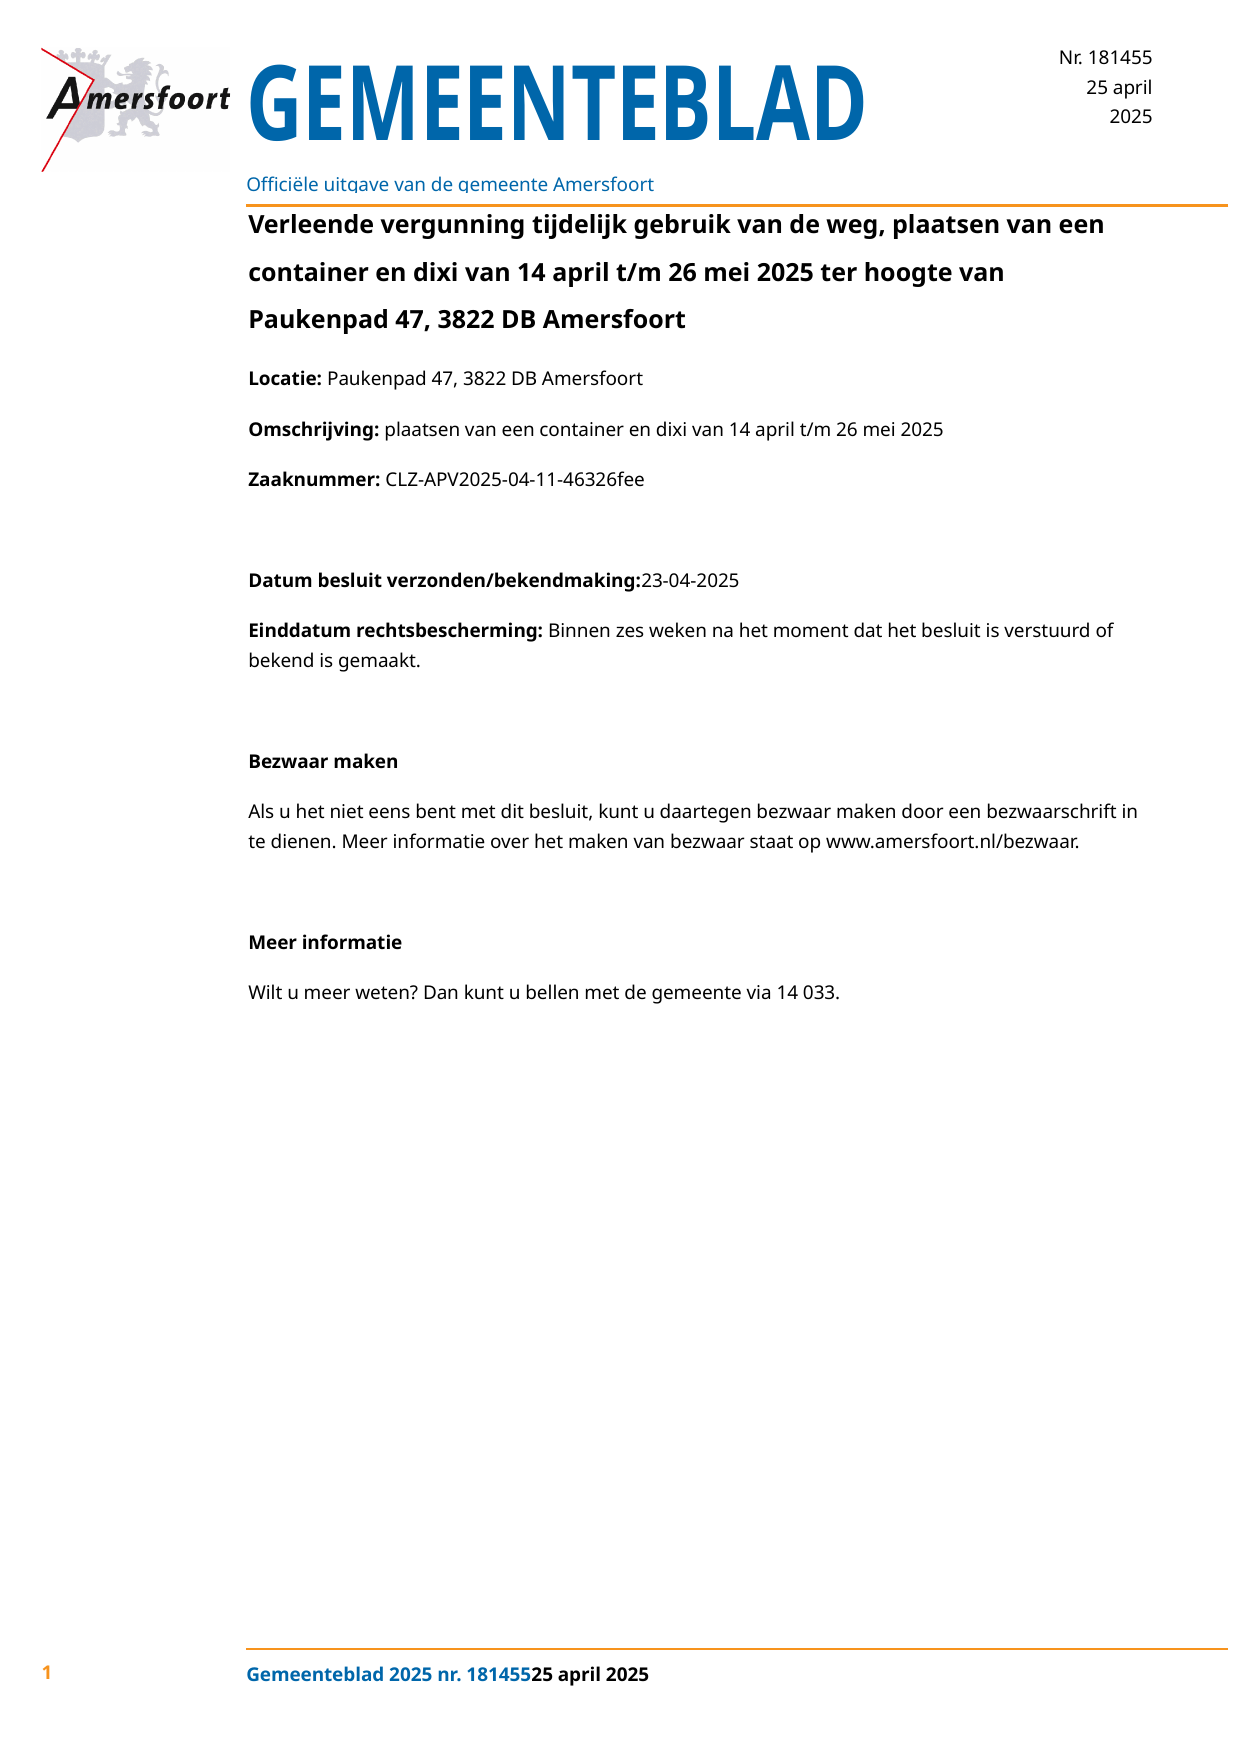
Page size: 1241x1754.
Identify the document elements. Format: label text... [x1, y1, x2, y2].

text Bezwaar maken [248, 748, 1152, 774]
text Einddatum rechtsbescherming: Binnen zes weken na het moment dat het besluit is verstuurd of bekend is gemaakt. [248, 618, 1152, 673]
text Verleende vergunning tijdelijk gebruik van de weg, plaatsen van een container en dixi van 14 april t/m 26 mei 2025 ter hoogte van Paukenpad 47, 3822 DB Amersfoort [248, 207, 1152, 336]
text Wilt u meer weten? Dan kunt u bellen met de gemeente via 14 033. [248, 979, 1152, 1005]
text Als u het niet eens bent met dit besluit, kunt u daartegen bezwaar maken door een bezwaarschrift in te dienen. Meer informatie over het maken van bezwaar staat op www.amersfoort.nl/bezwaar. [248, 798, 1152, 854]
text Locatie: Paukenpad 47, 3822 DB Amersfoort [248, 366, 1152, 391]
text Datum besluit verzonden/bekendmaking:23-04-2025 [248, 567, 1152, 593]
text Zaaknummer: CLZ-APV2025-04-11-46326fee [248, 466, 1152, 492]
text Omschrijving: plaatsen van een container en dixi van 14 april t/m 26 mei 2025 [248, 416, 1152, 442]
text Meer informatie [248, 929, 1152, 954]
picture [41, 47, 231, 172]
